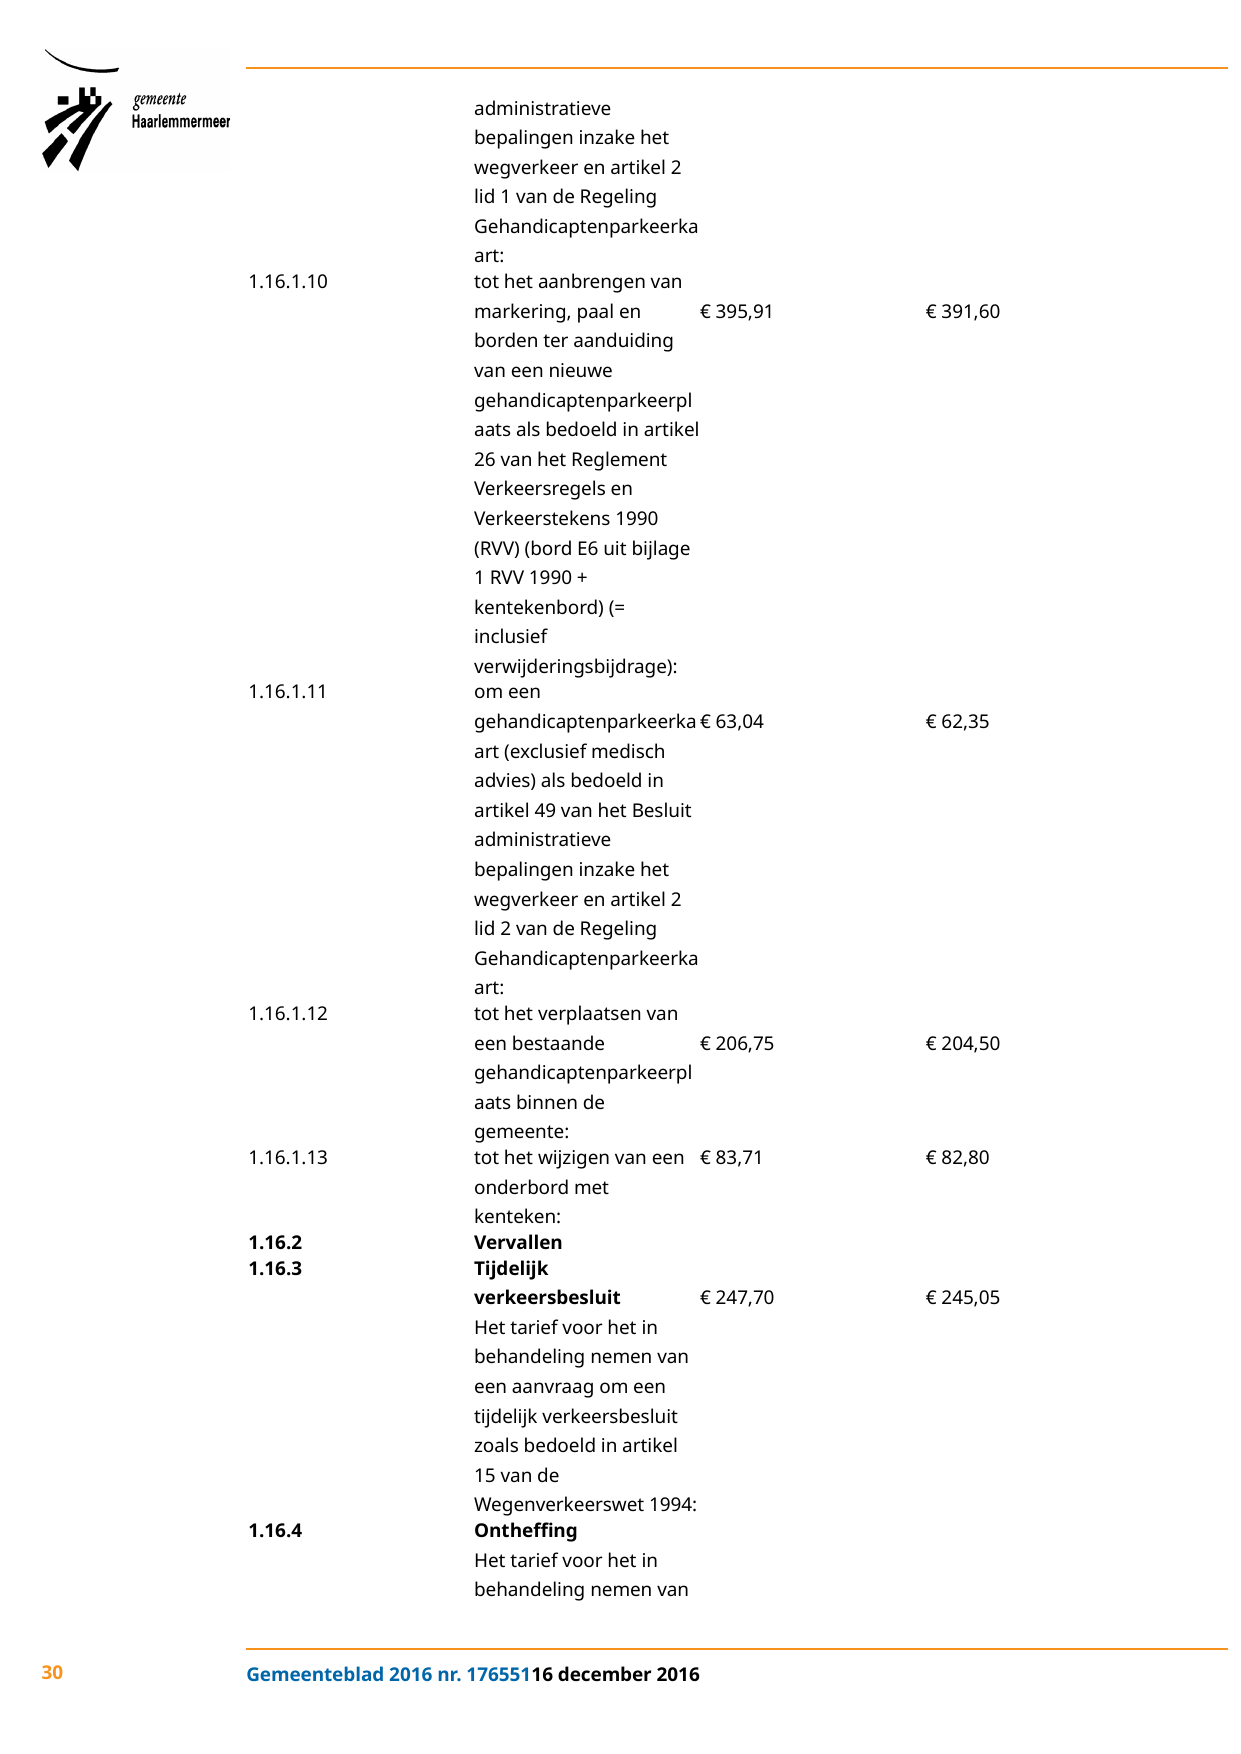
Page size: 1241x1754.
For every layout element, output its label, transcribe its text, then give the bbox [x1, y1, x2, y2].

table_cell 1.16.1.11 [248, 679, 474, 1000]
table_cell € 83,71 [700, 1144, 926, 1229]
table_cell € 62,35 [926, 679, 1152, 1000]
table_cell 1.16.1.13 [248, 1144, 474, 1229]
table_cell € 82,80 [926, 1144, 1152, 1229]
table_cell € 63,04 [700, 679, 926, 1000]
table_cell [700, 1518, 926, 1602]
table_cell Tijdelijk verkeersbesluit Het tarief voor het in behandeling nemen van een aanvraag om een tijdelijk verkeersbesluit zoals bedoeld in artikel 15 van de Wegenverkeerswet 1994: [474, 1255, 700, 1517]
table_cell [700, 1229, 926, 1255]
table_cell tot het wijzigen van een onderbord met kenteken: [474, 1144, 700, 1229]
table_cell € 247,70 [700, 1255, 926, 1517]
table_cell 1.16.1.10 [248, 269, 474, 679]
table_cell € 395,91 [700, 269, 926, 679]
table_cell tot het verplaatsen van een bestaande gehandicaptenparkeerplaats binnen de gemeente: [474, 1000, 700, 1144]
table_cell [248, 95, 474, 268]
table_cell tot het aanbrengen van markering, paal en borden ter aanduiding van een nieuwe gehandicaptenparkeerplaats als bedoeld in artikel 26 van het Reglement Verkeersregels en Verkeerstekens 1990 (RVV) (bord E6 uit bijlage 1 RVV 1990 + kentekenbord) (= inclusief verwijderingsbijdrage): [474, 269, 700, 679]
table_cell om een gehandicaptenparkeerkaart (exclusief medisch advies) als bedoeld in artikel 49 van het Besluit administratieve bepalingen inzake het wegverkeer en artikel 2 lid 2 van de Regeling Gehandicaptenparkeerkaart: [474, 679, 700, 1000]
table_cell 1.16.1.12 [248, 1000, 474, 1144]
table_cell [926, 1518, 1152, 1602]
table_cell € 204,50 [926, 1000, 1152, 1144]
picture [41, 47, 231, 172]
table_cell 1.16.2 [248, 1229, 474, 1255]
table_cell € 206,75 [700, 1000, 926, 1144]
table_cell € 245,05 [926, 1255, 1152, 1517]
table_cell administratieve bepalingen inzake het wegverkeer en artikel 2 lid 1 van de Regeling Gehandicaptenparkeerkaart: [474, 95, 700, 268]
table_cell € 391,60 [926, 269, 1152, 679]
table_cell Ontheffing Het tarief voor het in behandeling nemen van [474, 1518, 700, 1602]
table_cell 1.16.3 [248, 1255, 474, 1517]
table_cell [926, 1229, 1152, 1255]
table_cell 1.16.4 [248, 1518, 474, 1602]
table_cell Vervallen [474, 1229, 700, 1255]
table_cell [926, 95, 1152, 268]
table_cell [700, 95, 926, 268]
